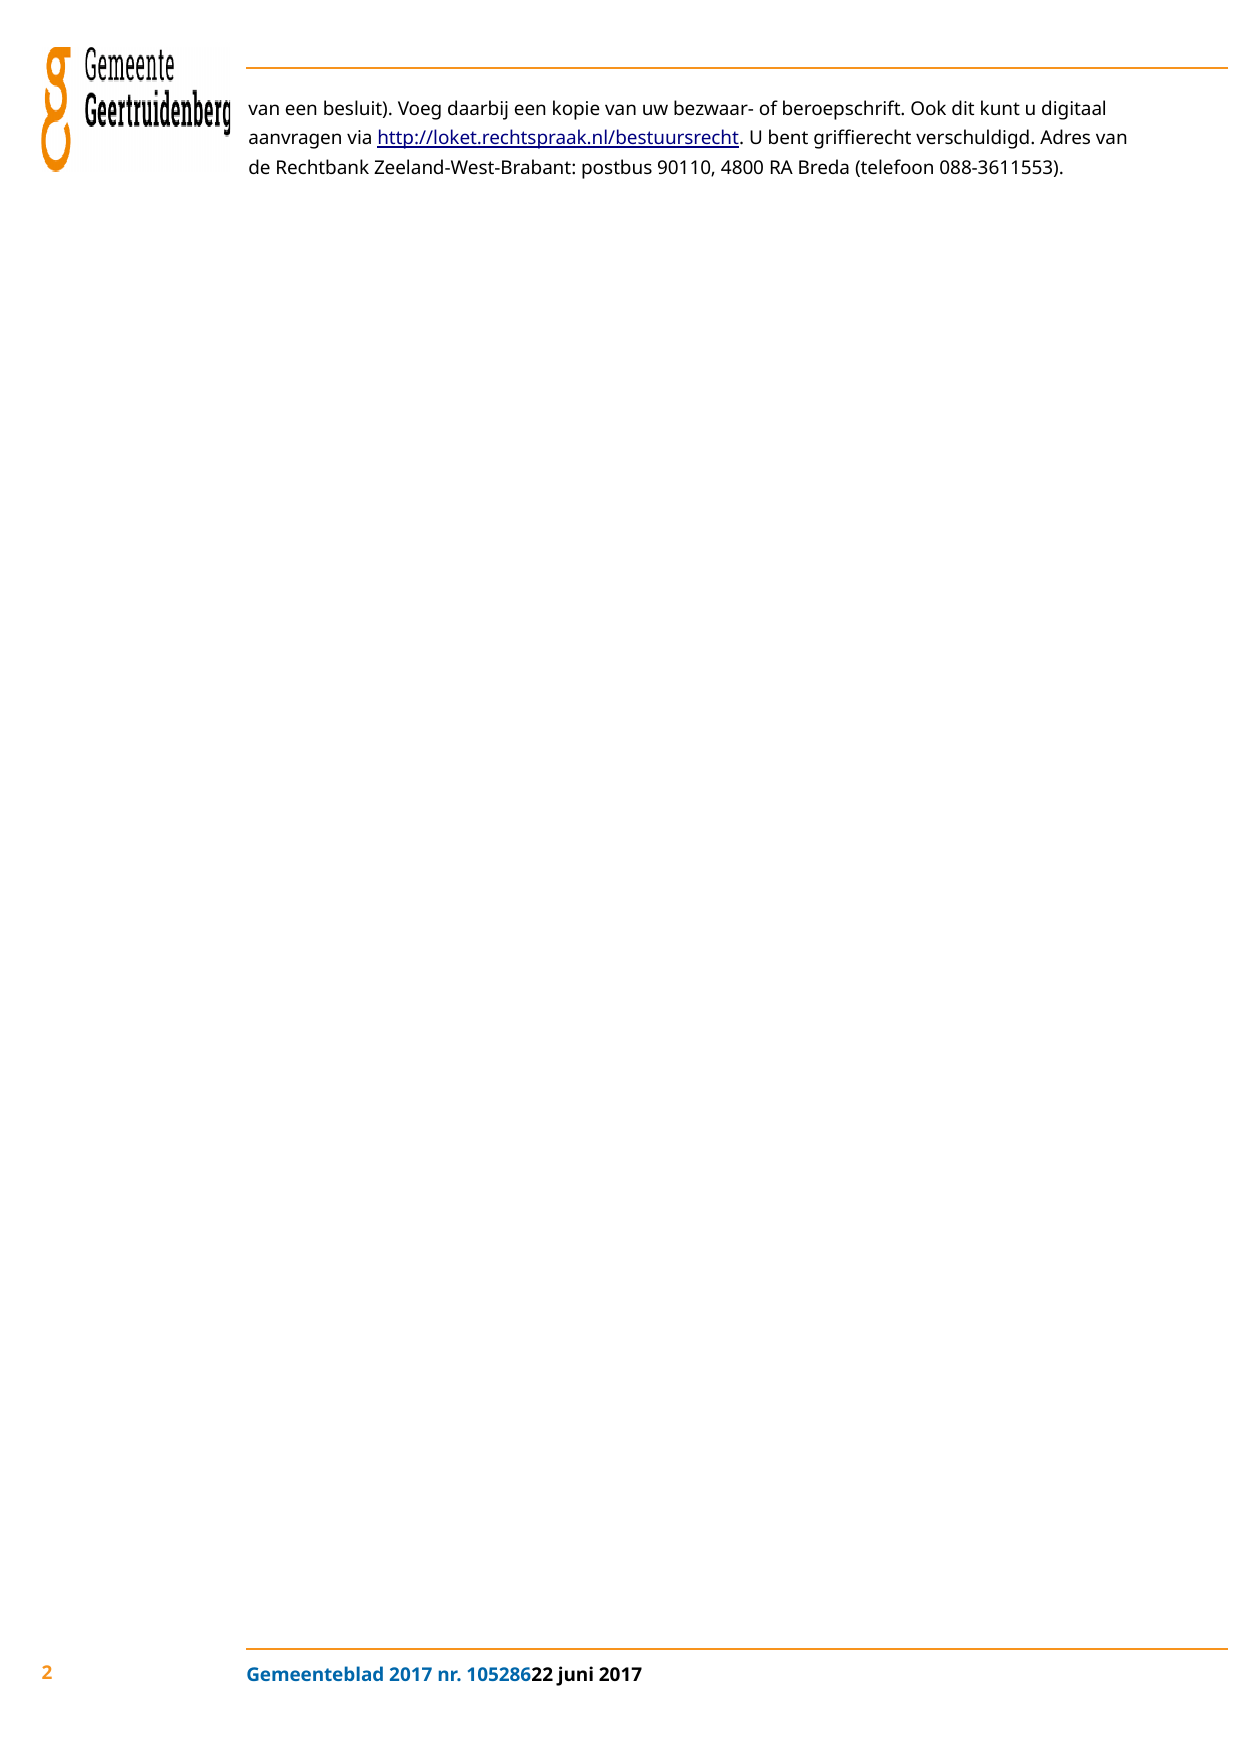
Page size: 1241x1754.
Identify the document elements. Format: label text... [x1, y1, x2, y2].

picture [41, 47, 231, 172]
text van een besluit). Voeg daarbij een kopie van uw bezwaar- of beroepschrift. Ook dit kunt u digitaal aanvragen via http://loket.rechtspraak.nl/bestuursrecht. U bent griffierecht verschuldigd. Adres van de Rechtbank Zeeland-West-Brabant: postbus 90110, 4800 RA Breda (telefoon 088-3611553). [248, 95, 1152, 180]
